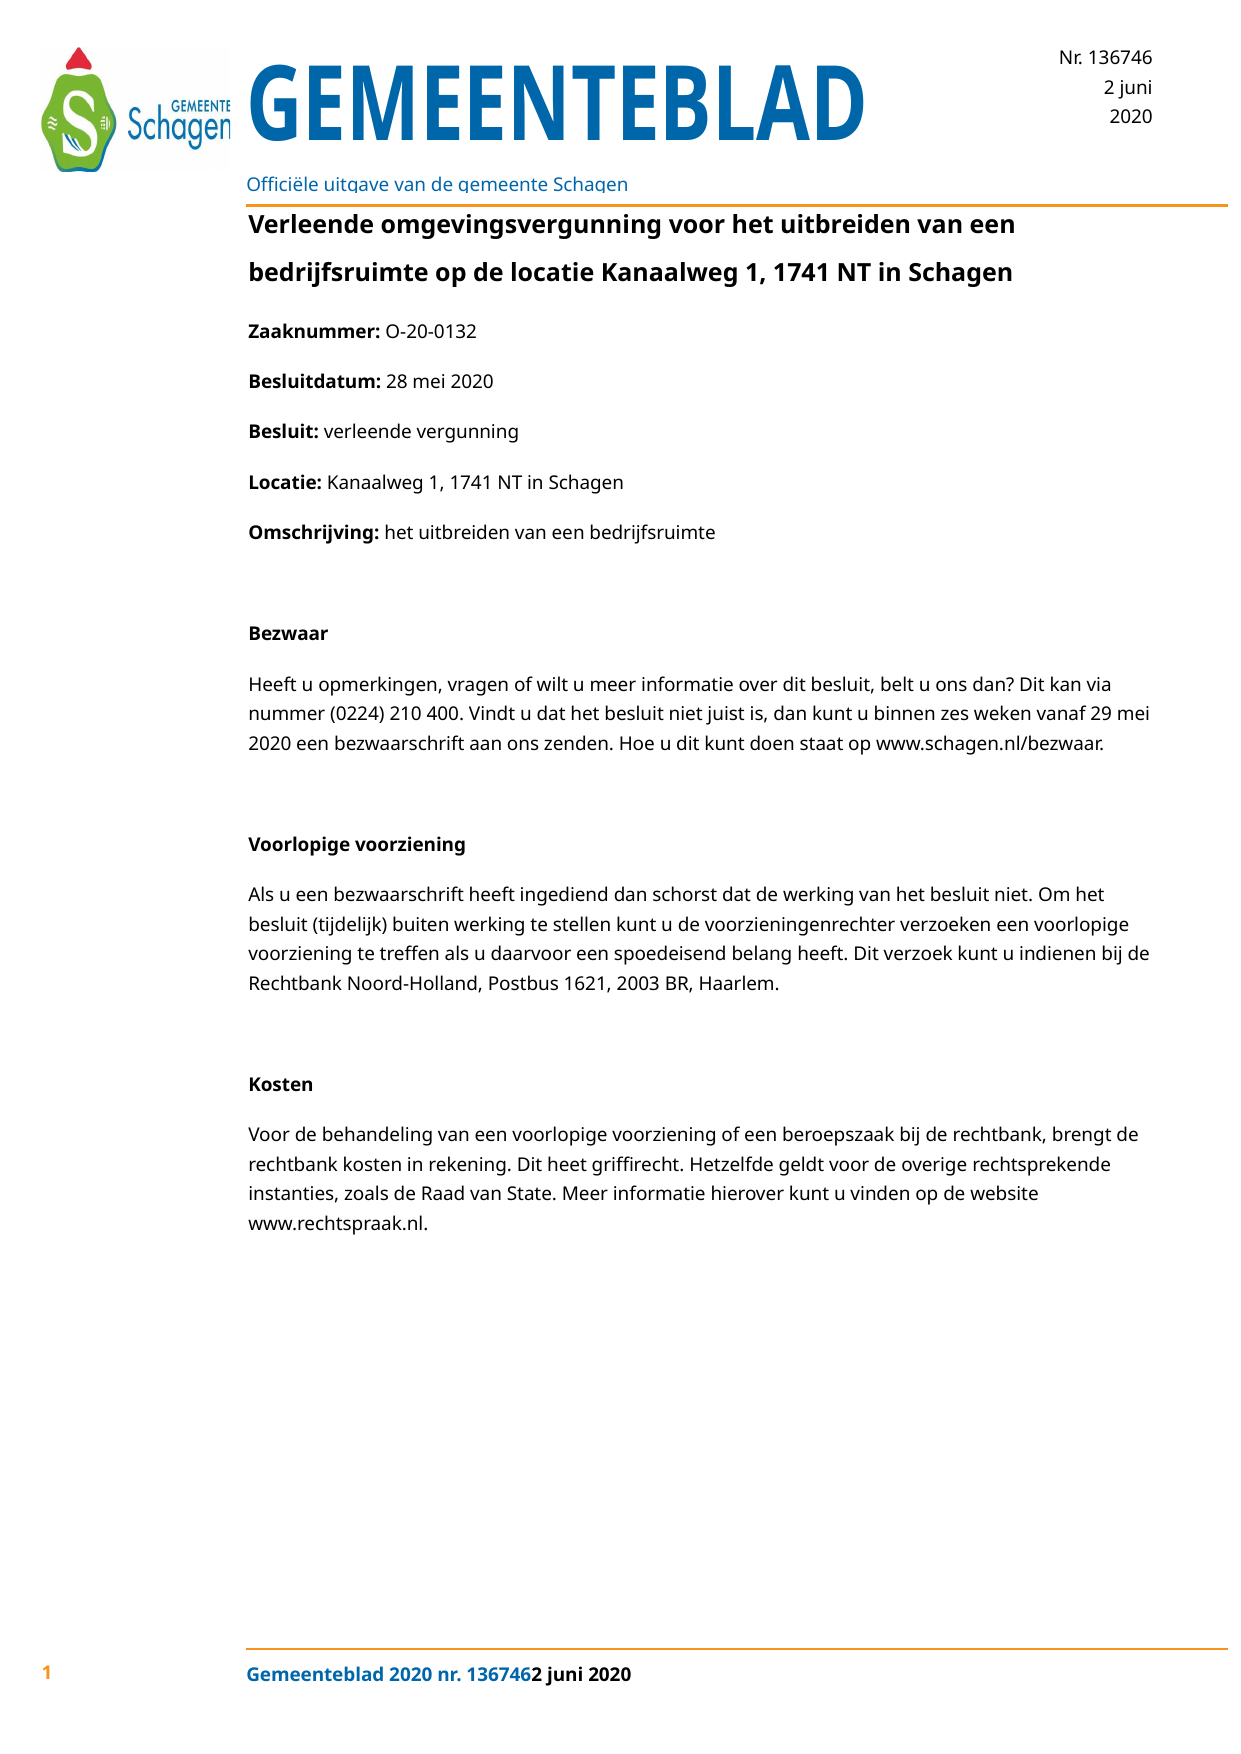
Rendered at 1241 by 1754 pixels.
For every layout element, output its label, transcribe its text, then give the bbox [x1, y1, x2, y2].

text Verleende omgevingsvergunning voor het uitbreiden van een bedrijfsruimte op de locatie Kanaalweg 1, 1741 NT in Schagen [248, 207, 1152, 288]
text Voorlopige voorziening [248, 831, 1152, 857]
text Omschrijving: het uitbreiden van een bedrijfsruimte [248, 519, 1152, 545]
text Als u een bezwaarschrift heeft ingediend dan schorst dat de werking van het besluit niet. Om het besluit (tijdelijk) buiten werking te stellen kunt u de voorzieningenrechter verzoeken een voorlopige voorziening te treffen als u daarvoor een spoedeisend belang heeft. Dit verzoek kunt u indienen bij de Rechtbank Noord-Holland, Postbus 1621, 2003 BR, Haarlem. [248, 881, 1152, 996]
text Bezwaar [248, 620, 1152, 646]
text Besluit: verleende vergunning [248, 419, 1152, 444]
picture [41, 47, 231, 172]
text Heeft u opmerkingen, vragen of wilt u meer informatie over dit besluit, belt u ons dan? Dit kan via nummer (0224) 210 400. Vindt u dat het besluit niet juist is, dan kunt u binnen zes weken vanaf 29 mei 2020 een bezwaarschrift aan ons zenden. Hoe u dit kunt doen staat op www.schagen.nl/bezwaar. [248, 671, 1152, 756]
text Besluitdatum: 28 mei 2020 [248, 368, 1152, 394]
text Zaaknummer: O-20-0132 [248, 318, 1152, 344]
text Locatie: Kanaalweg 1, 1741 NT in Schagen [248, 469, 1152, 495]
text Voor de behandeling van een voorlopige voorziening of een beroepszaak bij de rechtbank, brengt de rechtbank kosten in rekening. Dit heet griffirecht. Hetzelfde geldt voor de overige rechtsprekende instanties, zoals de Raad van State. Meer informatie hierover kunt u vinden op de website www.rechtspraak.nl. [248, 1121, 1152, 1236]
text Kosten [248, 1071, 1152, 1097]
